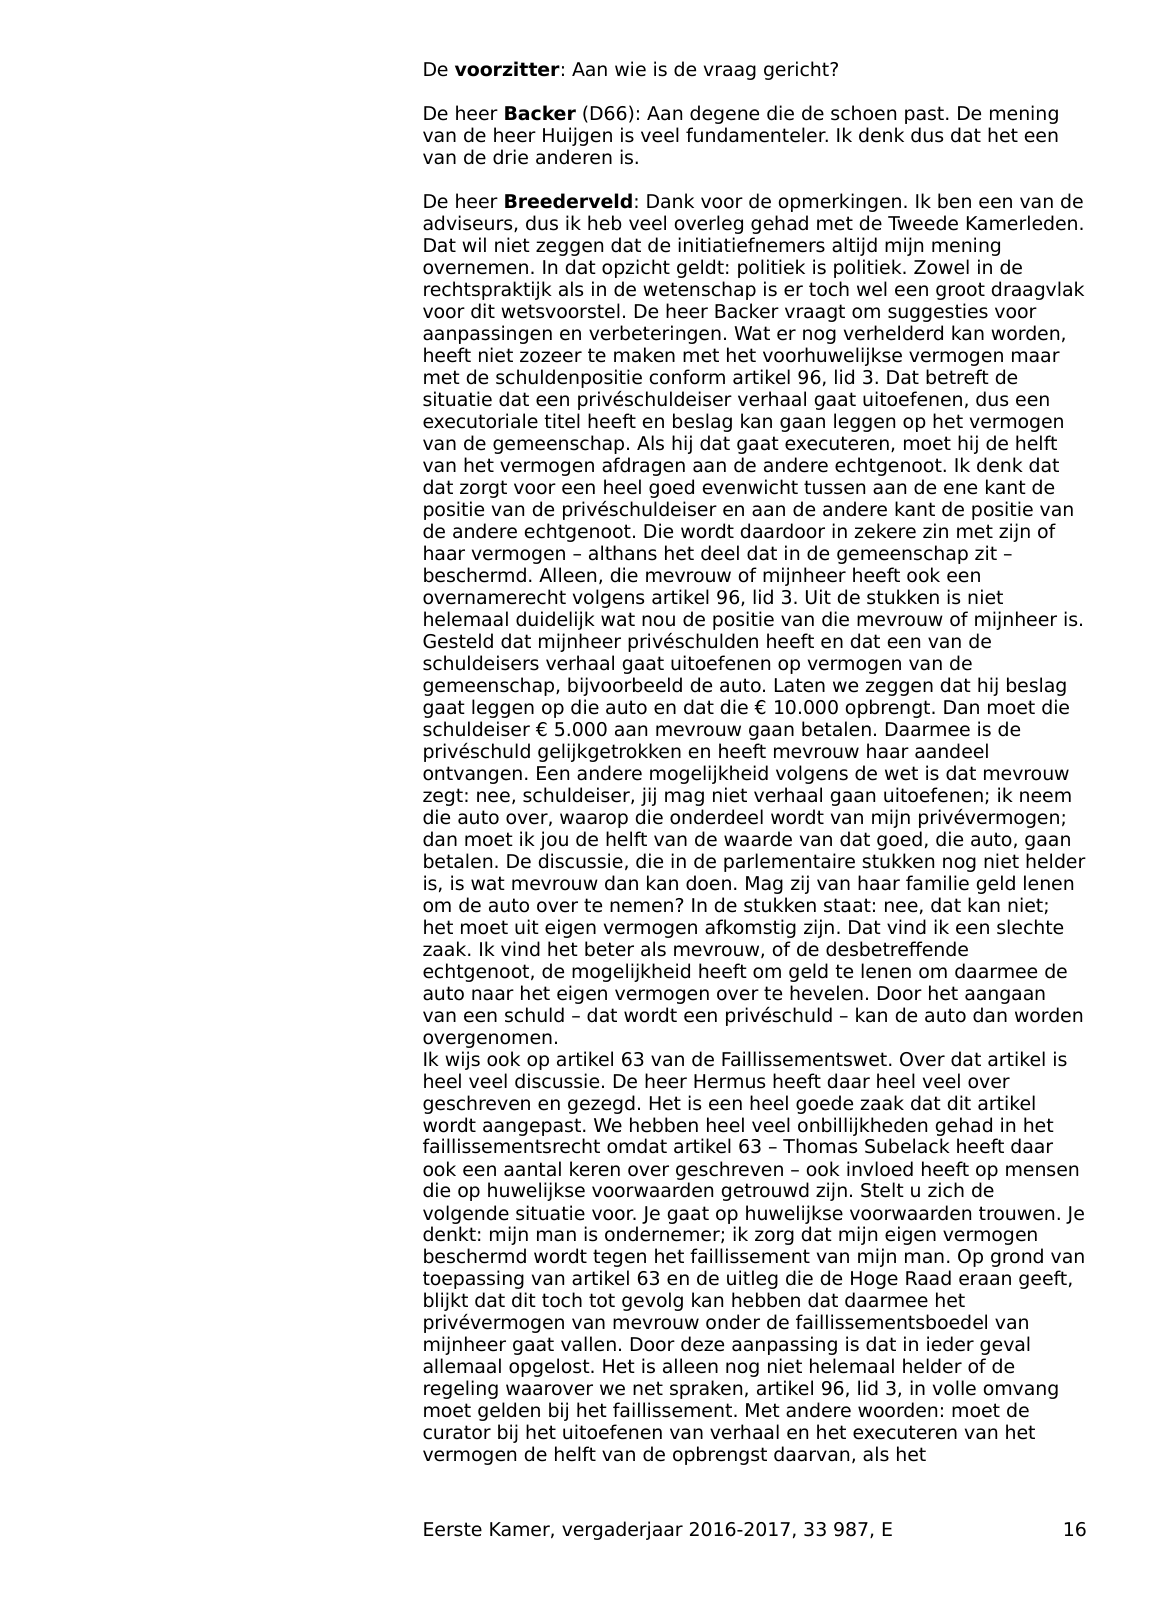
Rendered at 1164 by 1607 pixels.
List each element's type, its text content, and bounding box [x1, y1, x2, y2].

text Ik wijs ook op artikel 63 van de Faillissementswet. Over dat artikel is heel veel discussie. De heer Hermus heeft daar heel veel over geschreven en gezegd. Het is een heel goede zaak dat dit artikel wordt aangepast. We hebben heel veel onbillijkheden gehad in het faillissementsrecht omdat artikel 63 – Thomas Subelack heeft daar ook een aantal keren over geschreven – ook invloed heeft op mensen die op huwelijkse voorwaarden getrouwd zijn. Stelt u zich de volgende situatie voor. Je gaat op huwelijkse voorwaarden trouwen. Je denkt: mijn man is ondernemer; ik zorg dat mijn eigen vermogen beschermd wordt tegen het faillissement van mijn man. Op grond van toepassing van artikel 63 en de uitleg die de Hoge Raad eraan geeft, blijkt dat dit toch tot gevolg kan hebben dat daarmee het privévermogen van mevrouw onder de faillissementsboedel van mijnheer gaat vallen. Door deze aanpassing is dat in ieder geval allemaal opgelost. Het is alleen nog niet helemaal helder of de regeling waarover we net spraken, artikel 96, lid 3, in volle omvang moet gelden bij het faillissement. Met andere woorden: moet de curator bij het uitoefenen van verhaal en het executeren van het vermogen de helft van de opbrengst daarvan, als het [422, 1048, 1087, 1466]
text De heer Breederveld: Dank voor de opmerkingen. Ik ben een van de adviseurs, dus ik heb veel overleg gehad met de Tweede Kamerleden. Dat wil niet zeggen dat de initiatiefnemers altijd mijn mening overnemen. In dat opzicht geldt: politiek is politiek. Zowel in de rechtspraktijk als in de wetenschap is er toch wel een groot draagvlak voor dit wetsvoorstel. De heer Backer vraagt om suggesties voor aanpassingen en verbeteringen. Wat er nog verhelderd kan worden, heeft niet zozeer te maken met het voorhuwelijkse vermogen maar met de schuldenpositie conform artikel 96, lid 3. Dat betreft de situatie dat een privéschuldeiser verhaal gaat uitoefenen, dus een executoriale titel heeft en beslag kan gaan leggen op het vermogen van de gemeenschap. Als hij dat gaat executeren, moet hij de helft van het vermogen afdragen aan de andere echtgenoot. Ik denk dat dat zorgt voor een heel goed evenwicht tussen aan de ene kant de positie van de privéschuldeiser en aan de andere kant de positie van de andere echtgenoot. Die wordt daardoor in zekere zin met zijn of haar vermogen – althans het deel dat in de gemeenschap zit – beschermd. Alleen, die mevrouw of mijnheer heeft ook een overnamerecht volgens artikel 96, lid 3. Uit de stukken is niet helemaal duidelijk wat nou de positie van die mevrouw of mijnheer is. Gesteld dat mijnheer privéschulden heeft en dat een van de schuldeisers verhaal gaat uitoefenen op vermogen van de gemeenschap, bijvoorbeeld de auto. Laten we zeggen dat hij beslag gaat leggen op die auto en dat die € 10.000 opbrengt. Dan moet die schuldeiser € 5.000 aan mevrouw gaan betalen. Daarmee is de privéschuld gelijkgetrokken en heeft mevrouw haar aandeel ontvangen. Een andere mogelijkheid volgens de wet is dat mevrouw zegt: nee, schuldeiser, jij mag niet verhaal gaan uitoefenen; ik neem die auto over, waarop die onderdeel wordt van mijn privévermogen; dan moet ik jou de helft van de waarde van dat goed, die auto, gaan betalen. De discussie, die in de parlementaire stukken nog niet helder is, is wat mevrouw dan kan doen. Mag zij van haar familie geld lenen om de auto over te nemen? In de stukken staat: nee, dat kan niet; het moet uit eigen vermogen afkomstig zijn. Dat vind ik een slechte zaak. Ik vind het beter als mevrouw, of de desbetreffende echtgenoot, de mogelijkheid heeft om geld te lenen om daarmee de auto naar het eigen vermogen over te hevelen. Door het aangaan van een schuld – dat wordt een privéschuld – kan de auto dan worden overgenomen. [422, 191, 1087, 1048]
text De voorzitter: Aan wie is de vraag gericht? [422, 59, 1087, 81]
text De heer Backer (D66): Aan degene die de schoen past. De mening van de heer Huijgen is veel fundamenteler. Ik denk dus dat het een van de drie anderen is. [422, 103, 1087, 169]
